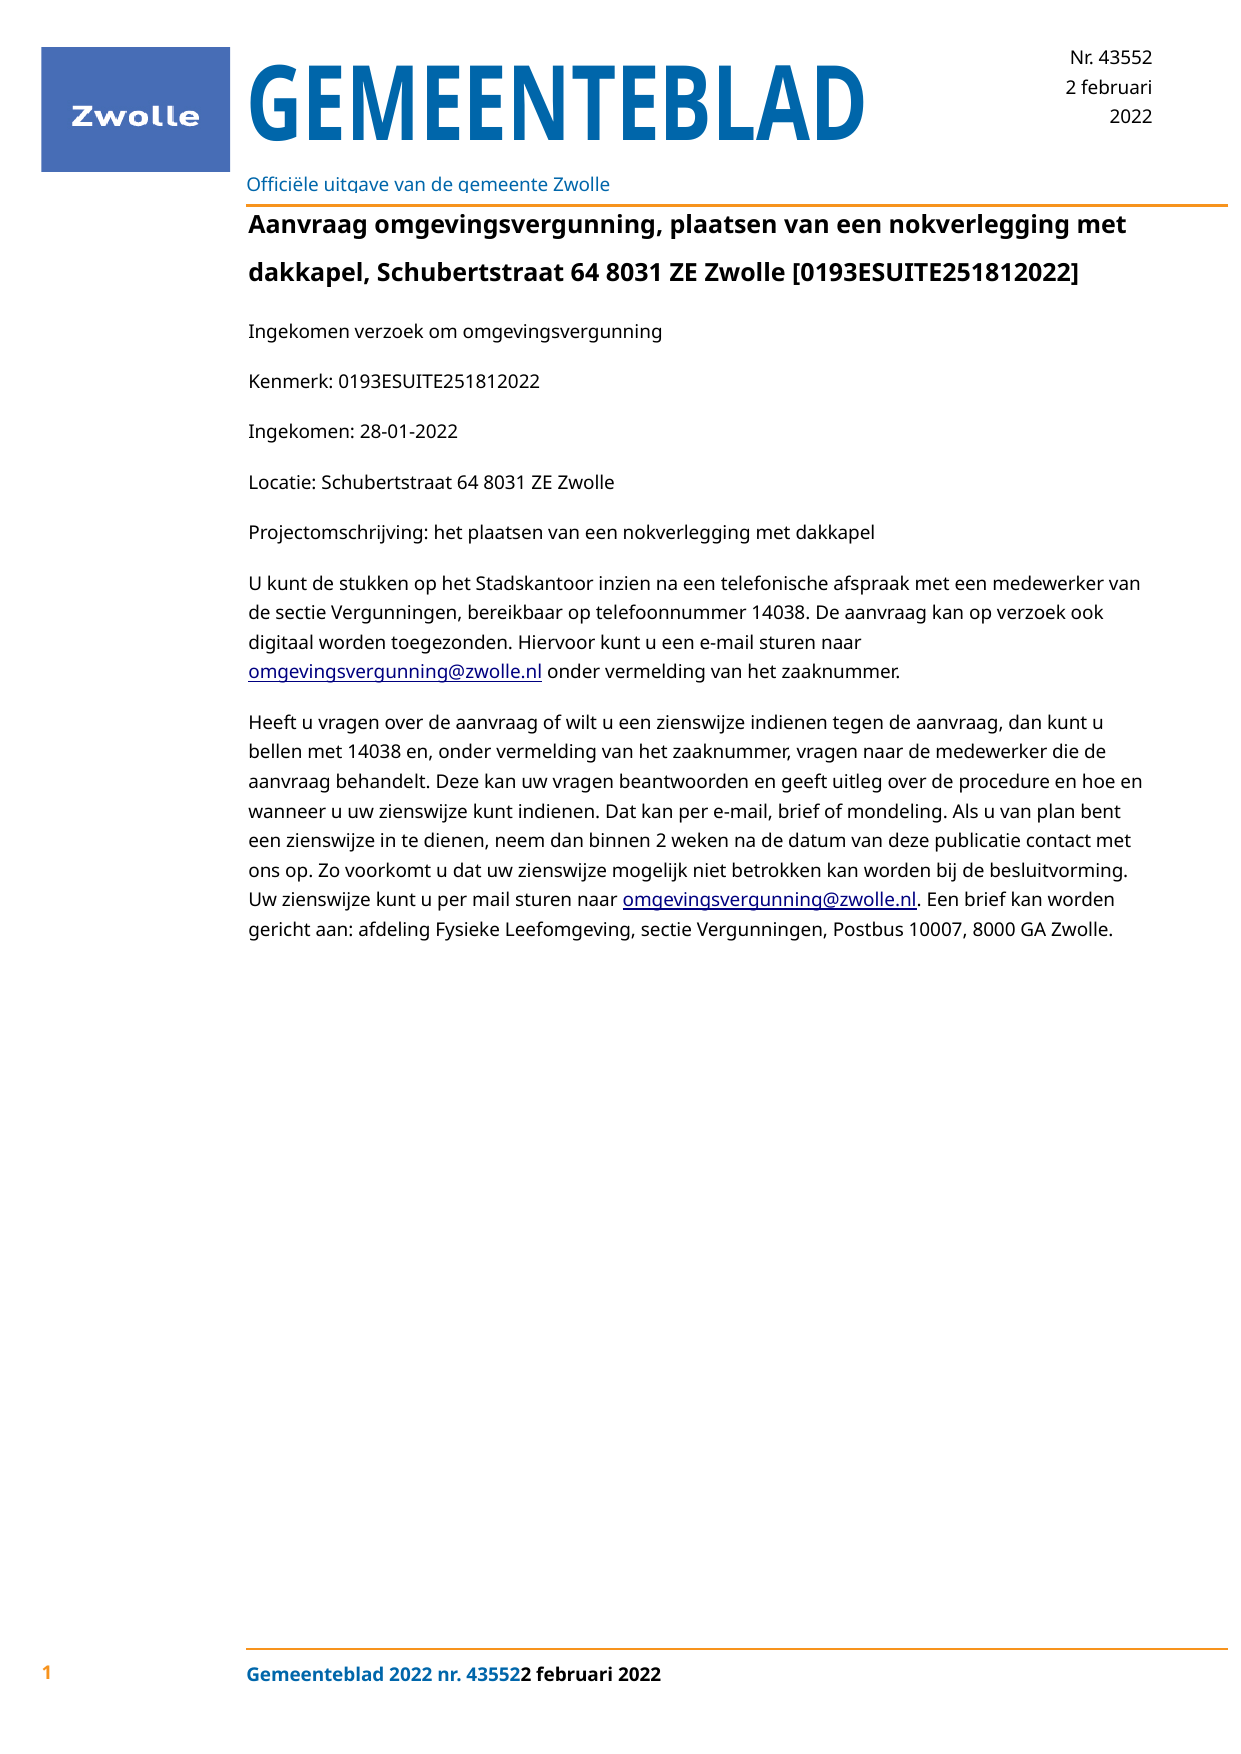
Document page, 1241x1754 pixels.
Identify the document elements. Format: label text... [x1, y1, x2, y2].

text Heeft u vragen over de aanvraag of wilt u een zienswijze indienen tegen de aanvraag, dan kunt u bellen met 14038 en, onder vermelding van het zaaknummer, vragen naar de medewerker die de aanvraag behandelt. Deze kan uw vragen beantwoorden en geeft uitleg over de procedure en hoe en wanneer u uw zienswijze kunt indienen. Dat kan per e-mail, brief of mondeling. Als u van plan bent een zienswijze in te dienen, neem dan binnen 2 weken na de datum van deze publicatie contact met ons op. Zo voorkomt u dat uw zienswijze mogelijk niet betrokken kan worden bij de besluitvorming. Uw zienswijze kunt u per mail sturen naar omgevingsvergunning@zwolle.nl. Een brief kan worden gericht aan: afdeling Fysieke Leefomgeving, sectie Vergunningen, Postbus 10007, 8000 GA Zwolle. [248, 709, 1152, 942]
text Ingekomen verzoek om omgevingsvergunning [248, 318, 1152, 344]
text U kunt de stukken op het Stadskantoor inzien na een telefonische afspraak met een medewerker van de sectie Vergunningen, bereikbaar op telefoonnummer 14038. De aanvraag kan op verzoek ook digitaal worden toegezonden. Hiervoor kunt u een e-mail sturen naar omgevingsvergunning@zwolle.nl onder vermelding van het zaaknummer. [248, 570, 1152, 684]
picture [41, 47, 231, 172]
text Kenmerk: 0193ESUITE251812022 [248, 368, 1152, 394]
text Projectomschrijving: het plaatsen van een nokverlegging met dakkapel [248, 519, 1152, 545]
text Aanvraag omgevingsvergunning, plaatsen van een nokverlegging met dakkapel, Schubertstraat 64 8031 ZE Zwolle [0193ESUITE251812022] [248, 207, 1152, 288]
text Locatie: Schubertstraat 64 8031 ZE Zwolle [248, 469, 1152, 495]
text Ingekomen: 28-01-2022 [248, 419, 1152, 444]
